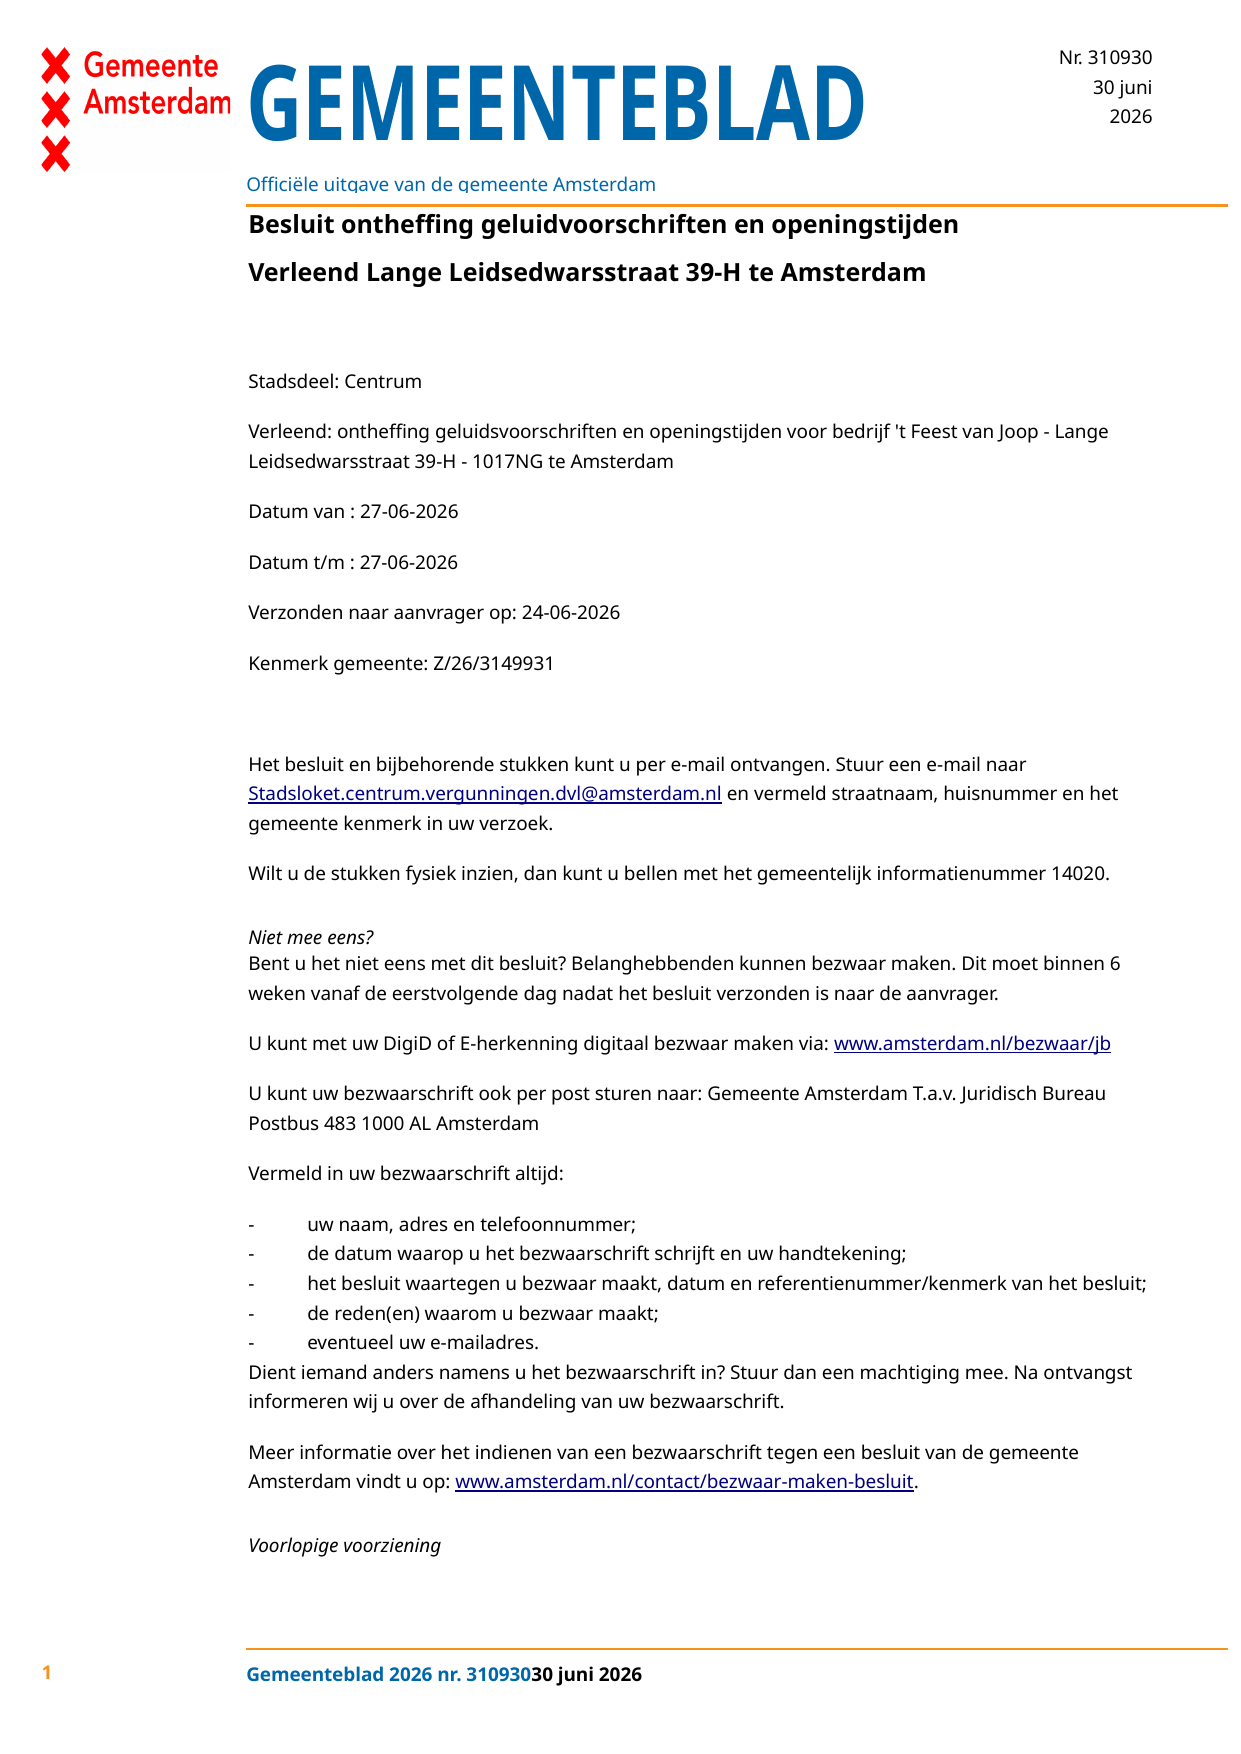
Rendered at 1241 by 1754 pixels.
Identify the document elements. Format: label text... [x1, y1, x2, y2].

list de datum waarop u het bezwaarschrift schrijft en uw handtekening; [248, 1241, 1152, 1266]
text Vermeld in uw bezwaarschrift altijd: [248, 1161, 1152, 1186]
text Verleend: ontheffing geluidsvoorschriften en openingstijden voor bedrijf 't Feest van Joop - Lange Leidsedwarsstraat 39-H - 1017NG te Amsterdam [248, 419, 1152, 474]
list uw naam, adres en telefoonnummer; [248, 1211, 1152, 1237]
text Datum t/m : 27-06-2026 [248, 549, 1152, 575]
text Besluit ontheffing geluidvoorschriften en openingstijden Verleend Lange Leidsedwarsstraat 39-H te Amsterdam [248, 207, 1152, 288]
text U kunt met uw DigiD of E-herkenning digitaal bezwaar maken via: www.amsterdam.nl/bezwaar/jb [248, 1030, 1152, 1056]
text Verzonden naar aanvrager op: 24-06-2026 [248, 599, 1152, 625]
text Het besluit en bijbehorende stukken kunt u per e-mail ontvangen. Stuur een e-mail naar Stadsloket.centrum.vergunningen.dvl@amsterdam.nl en vermeld straatnaam, huisnummer en het gemeente kenmerk in uw verzoek. [248, 751, 1152, 836]
text U kunt uw bezwaarschrift ook per post sturen naar: Gemeente Amsterdam T.a.v. Juridisch Bureau Postbus 483 1000 AL Amsterdam [248, 1081, 1152, 1136]
text Niet mee eens? [248, 924, 1152, 950]
text Meer informatie over het indienen van een bezwaarschrift tegen een besluit van de gemeente Amsterdam vindt u op: www.amsterdam.nl/contact/bezwaar-maken-besluit. [248, 1439, 1152, 1494]
text Bent u het niet eens met dit besluit? Belanghebbenden kunnen bezwaar maken. Dit moet binnen 6 weken vanaf de eerstvolgende dag nadat het besluit verzonden is naar de aanvrager. [248, 950, 1152, 1005]
text Dient iemand anders namens u het bezwaarschrift in? Stuur dan een machtiging mee. Na ontvangst informeren wij u over de afhandeling van uw bezwaarschrift. [248, 1359, 1152, 1414]
text Kenmerk gemeente: Z/26/3149931 [248, 650, 1152, 676]
text Datum van : 27-06-2026 [248, 499, 1152, 524]
list het besluit waartegen u bezwaar maakt, datum en referentienummer/kenmerk van het besluit; [248, 1270, 1152, 1296]
text Stadsdeel: Centrum [248, 368, 1152, 394]
text Wilt u de stukken fysiek inzien, dan kunt u bellen met het gemeentelijk informatienummer 14020. [248, 860, 1152, 886]
picture [41, 47, 231, 172]
list de reden(en) waarom u bezwaar maakt; [248, 1300, 1152, 1325]
text Voorlopige voorziening [248, 1532, 1152, 1558]
list eventueel uw e-mailadres. [248, 1329, 1152, 1355]
